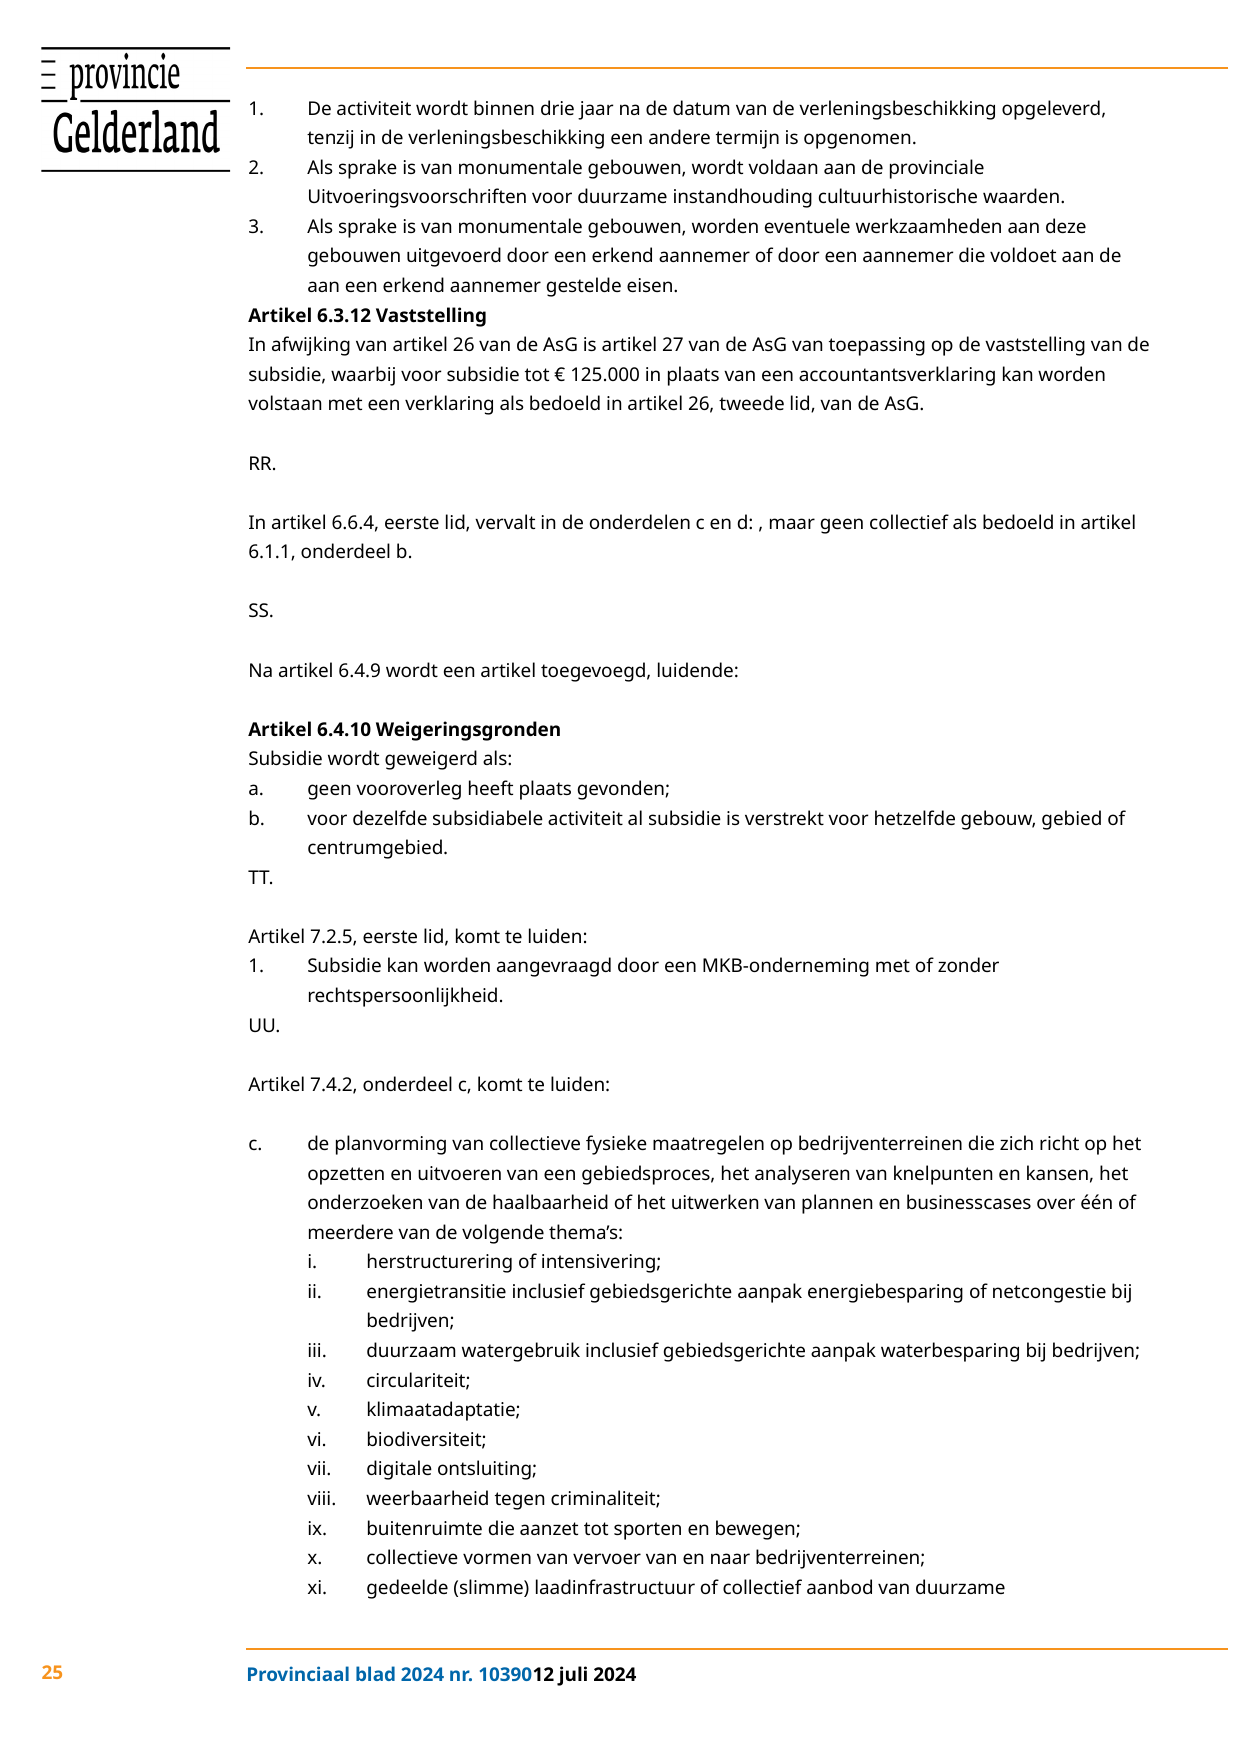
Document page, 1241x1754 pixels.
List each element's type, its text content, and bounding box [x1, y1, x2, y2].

list Als sprake is van monumentale gebouwen, wordt voldaan aan de provinciale Uitvoeringsvoorschriften voor duurzame instandhouding cultuurhistorische waarden. [248, 154, 1152, 209]
list buitenruimte die aanzet tot sporten en bewegen; [307, 1515, 1152, 1541]
list klimaatadaptatie; [307, 1396, 1152, 1422]
list Subsidie kan worden aangevraagd door een MKB-onderneming met of zonder rechtspersoonlijkheid. [248, 953, 1152, 1008]
text Artikel 6.3.12 Vaststelling [248, 302, 1152, 328]
list weerbaarheid tegen criminaliteit; [307, 1485, 1152, 1511]
list energietransitie inclusief gebiedsgerichte aanpak energiebesparing of netcongestie bij bedrijven; [307, 1278, 1152, 1333]
text In artikel 6.6.4, eerste lid, vervalt in de onderdelen c en d: , maar geen collectief als bedoeld in artikel 6.1.1, onderdeel b. [248, 509, 1152, 564]
list de planvorming van collectieve fysieke maatregelen op bedrijventerreinen die zich richt op het opzetten en uitvoeren van een gebiedsproces, het analyseren van knelpunten en kansen, het onderzoeken van de haalbaarheid of het uitwerken van plannen en businesscases over één of meerdere van de volgende thema’s: [248, 1130, 1152, 1245]
text Subsidie wordt geweigerd als: [248, 746, 1152, 771]
list biodiversiteit; [307, 1426, 1152, 1452]
text Artikel 6.4.10 Weigeringsgronden [248, 716, 1152, 742]
list voor dezelfde subsidiabele activiteit al subsidie is verstrekt voor hetzelfde gebouw, gebied of centrumgebied. [248, 805, 1152, 860]
list duurzaam watergebruik inclusief gebiedsgerichte aanpak waterbesparing bij bedrijven; [307, 1337, 1152, 1363]
list geen vooroverleg heeft plaats gevonden; [248, 775, 1152, 801]
picture [41, 47, 231, 172]
list Als sprake is van monumentale gebouwen, worden eventuele werkzaamheden aan deze gebouwen uitgevoerd door een erkend aannemer of door een aannemer die voldoet aan de aan een erkend aannemer gestelde eisen. [248, 213, 1152, 298]
list herstructurering of intensivering; [307, 1248, 1152, 1274]
text SS. [248, 598, 1152, 623]
text UU. [248, 1012, 1152, 1038]
list circulariteit; [307, 1367, 1152, 1393]
text Artikel 7.4.2, onderdeel c, komt te luiden: [248, 1071, 1152, 1097]
list digitale ontsluiting; [307, 1456, 1152, 1481]
list gedeelde (slimme) laadinfrastructuur of collectief aanbod van duurzame [307, 1574, 1152, 1600]
text Artikel 7.2.5, eerste lid, komt te luiden: [248, 923, 1152, 949]
text RR. [248, 450, 1152, 476]
text TT. [248, 864, 1152, 890]
list De activiteit wordt binnen drie jaar na de datum van de verleningsbeschikking opgeleverd, tenzij in de verleningsbeschikking een andere termijn is opgenomen. [248, 95, 1152, 150]
text Na artikel 6.4.9 wordt een artikel toegevoegd, luidende: [248, 657, 1152, 683]
text In afwijking van artikel 26 van de AsG is artikel 27 van de AsG van toepassing op de vaststelling van de subsidie, waarbij voor subsidie tot € 125.000 in plaats van een accountantsverklaring kan worden volstaan met een verklaring als bedoeld in artikel 26, tweede lid, van de AsG. [248, 331, 1152, 416]
list collectieve vormen van vervoer van en naar bedrijventerreinen; [307, 1544, 1152, 1570]
